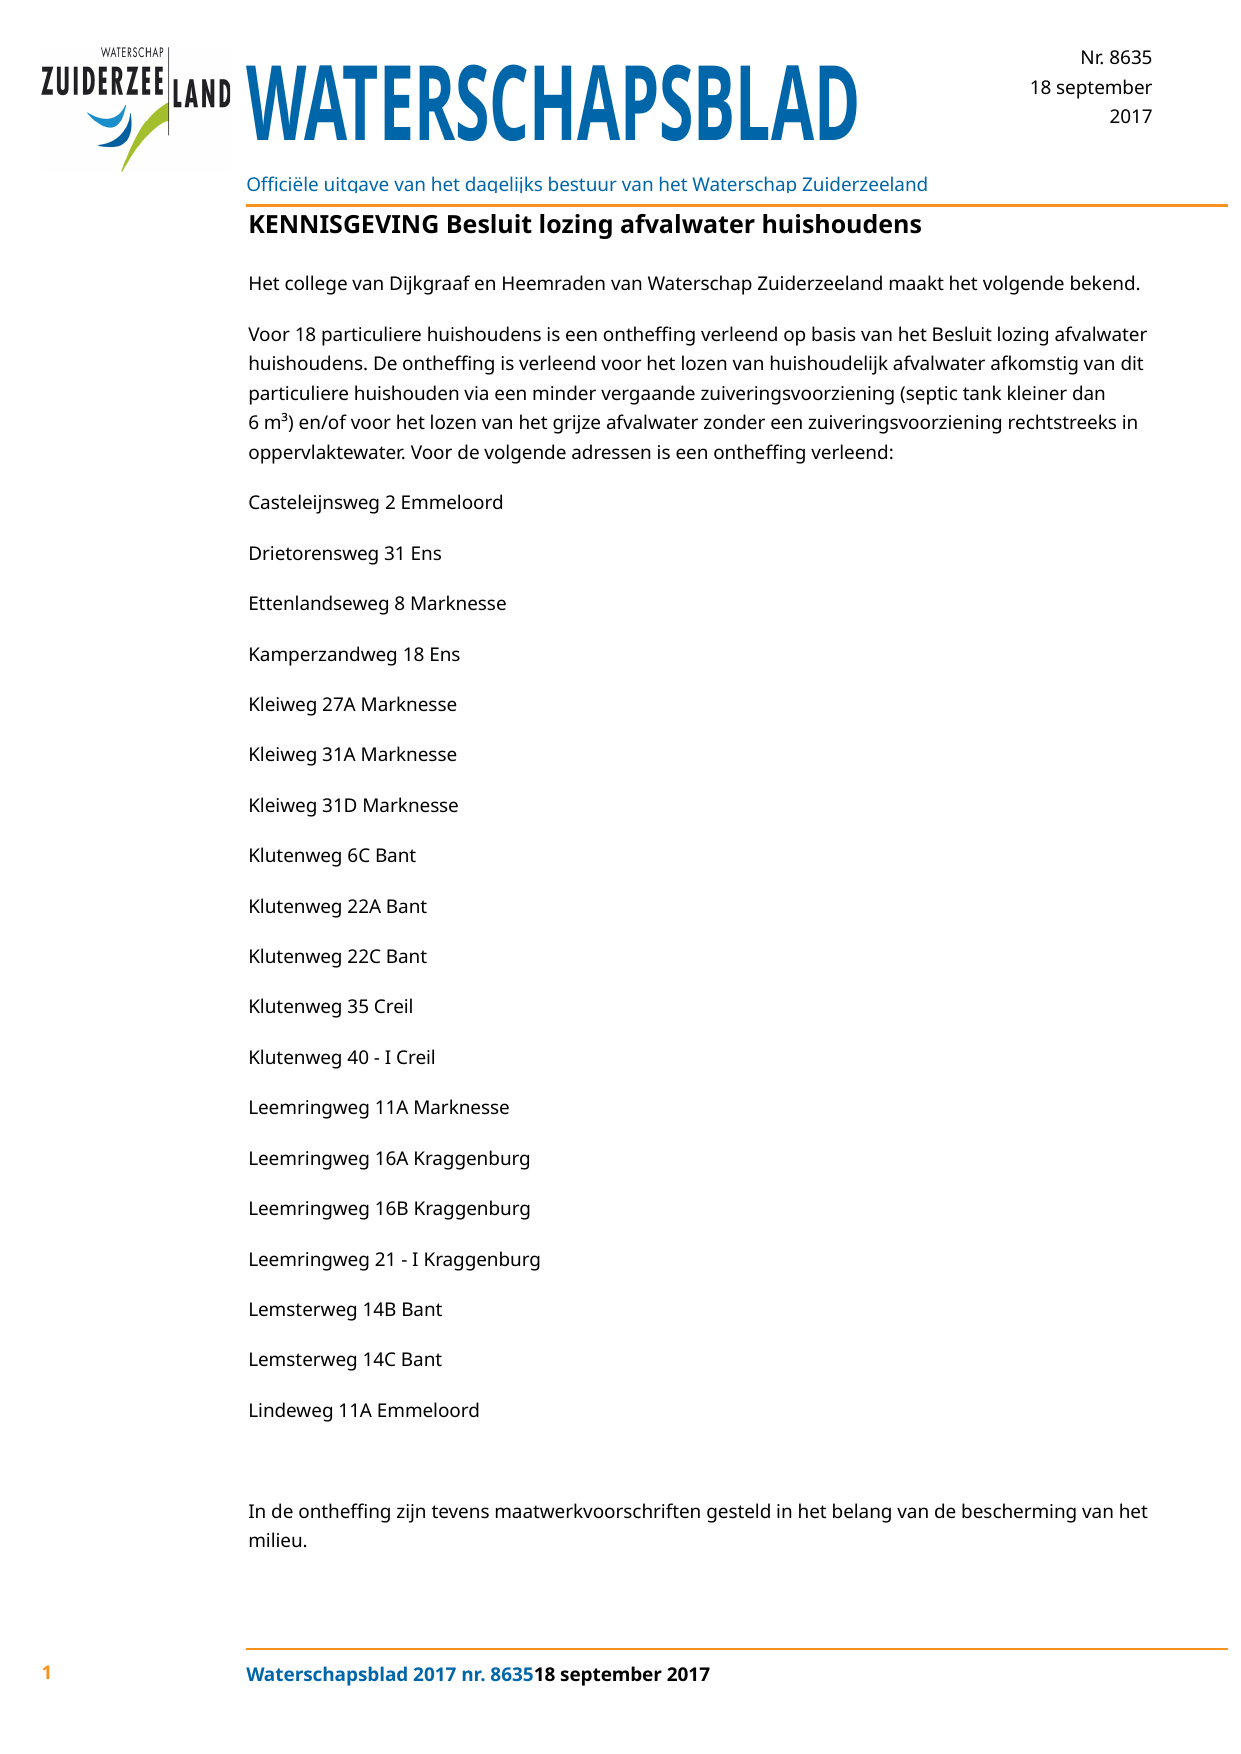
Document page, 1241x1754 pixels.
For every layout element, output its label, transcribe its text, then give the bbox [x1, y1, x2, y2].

text Kleiweg 31D Marknesse [248, 792, 1152, 818]
text Lemsterweg 14C Bant [248, 1347, 1152, 1372]
text Leemringweg 16B Kraggenburg [248, 1195, 1152, 1221]
text Drietorensweg 31 Ens [248, 540, 1152, 566]
text Casteleijnsweg 2 Emmeloord [248, 489, 1152, 515]
text Leemringweg 21 - I Kraggenburg [248, 1246, 1152, 1271]
text Klutenweg 40 - I Creil [248, 1044, 1152, 1070]
text Kleiweg 31A Marknesse [248, 742, 1152, 767]
text Klutenweg 22A Bant [248, 893, 1152, 918]
text Lemsterweg 14B Bant [248, 1296, 1152, 1322]
text Kleiweg 27A Marknesse [248, 691, 1152, 717]
text Klutenweg 35 Creil [248, 994, 1152, 1019]
text Klutenweg 22C Bant [248, 943, 1152, 969]
text Leemringweg 11A Marknesse [248, 1094, 1152, 1120]
picture [41, 47, 231, 172]
text Klutenweg 6C Bant [248, 842, 1152, 868]
text Kamperzandweg 18 Ens [248, 641, 1152, 666]
text In de ontheffing zijn tevens maatwerkvoorschriften gesteld in het belang van de bescherming van het milieu. [248, 1498, 1152, 1553]
text Ettenlandseweg 8 Marknesse [248, 590, 1152, 616]
text Lindeweg 11A Emmeloord [248, 1397, 1152, 1423]
text Voor 18 particuliere huishoudens is een ontheffing verleend op basis van het Besluit lozing afvalwater huishoudens. De ontheffing is verleend voor het lozen van huishoudelijk afvalwater afkomstig van dit particuliere huishouden via een minder vergaande zuiveringsvoorziening (septic tank kleiner dan 6 m³) en/of voor het lozen van het grijze afvalwater zonder een zuiveringsvoorziening rechtstreeks in oppervlaktewater. Voor de volgende adressen is een ontheffing verleend: [248, 321, 1152, 465]
text Het college van Dijkgraaf en Heemraden van Waterschap Zuiderzeeland maakt het volgende bekend. [248, 270, 1152, 296]
text Leemringweg 16A Kraggenburg [248, 1145, 1152, 1171]
text KENNISGEVING Besluit lozing afvalwater huishoudens [248, 207, 1152, 241]
